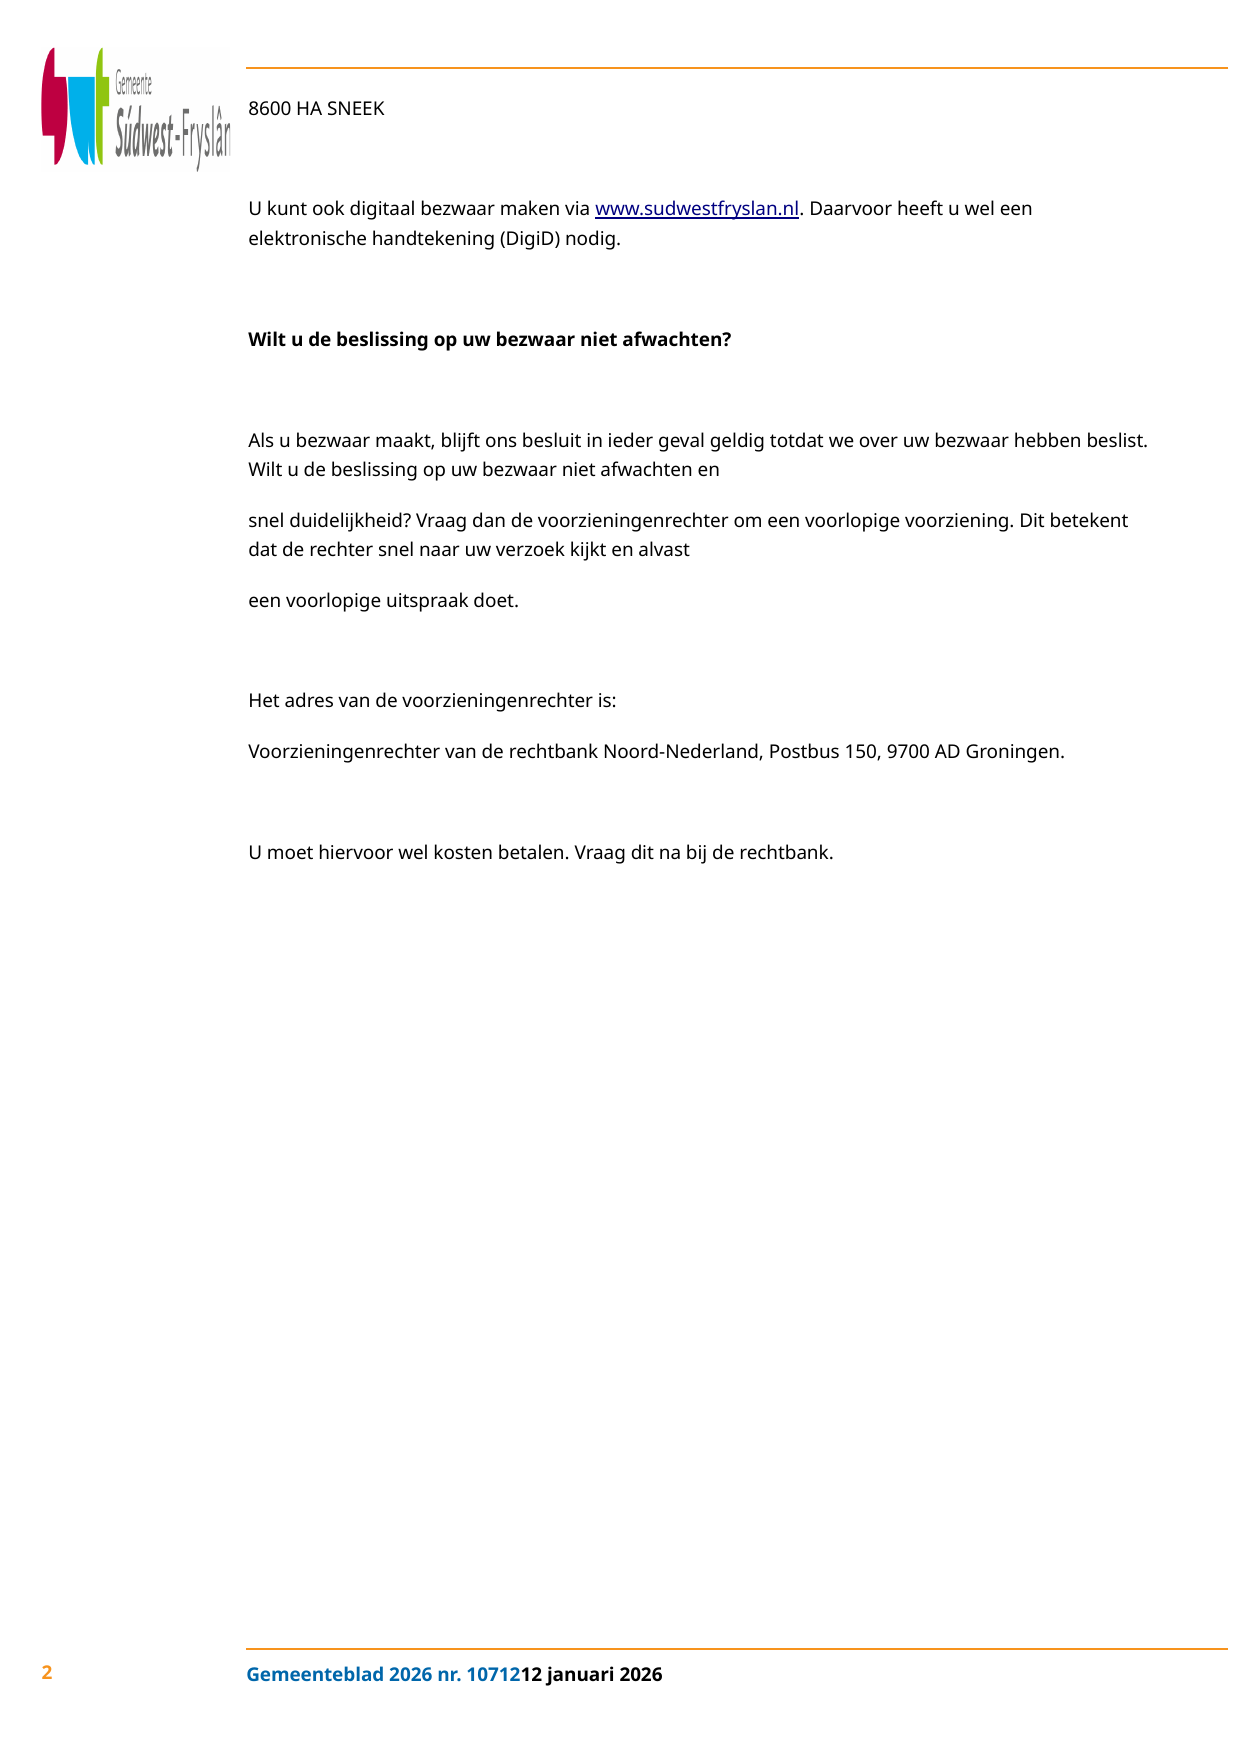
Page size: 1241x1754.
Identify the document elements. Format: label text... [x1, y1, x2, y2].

text Het adres van de voorzieningenrechter is: [248, 688, 1152, 713]
text U moet hiervoor wel kosten betalen. Vraag dit na bij de rechtbank. [248, 839, 1152, 865]
text U kunt ook digitaal bezwaar maken via www.sudwestfryslan.nl. Daarvoor heeft u wel een elektronische handtekening (DigiD) nodig. [248, 196, 1152, 251]
text snel duidelijkheid? Vraag dan de voorzieningenrechter om een voorlopige voorziening. Dit betekent dat de rechter snel naar uw verzoek kijkt en alvast [248, 507, 1152, 562]
text Als u bezwaar maakt, blijft ons besluit in ieder geval geldig totdat we over uw bezwaar hebben beslist. Wilt u de beslissing op uw bezwaar niet afwachten en [248, 427, 1152, 482]
text 8600 HA SNEEK [248, 95, 1152, 121]
text Wilt u de beslissing op uw bezwaar niet afwachten? [248, 326, 1152, 352]
text Voorzieningenrechter van de rechtbank Noord-Nederland, Postbus 150, 9700 AD Groningen. [248, 738, 1152, 764]
picture [41, 47, 231, 172]
text een voorlopige uitspraak doet. [248, 587, 1152, 613]
